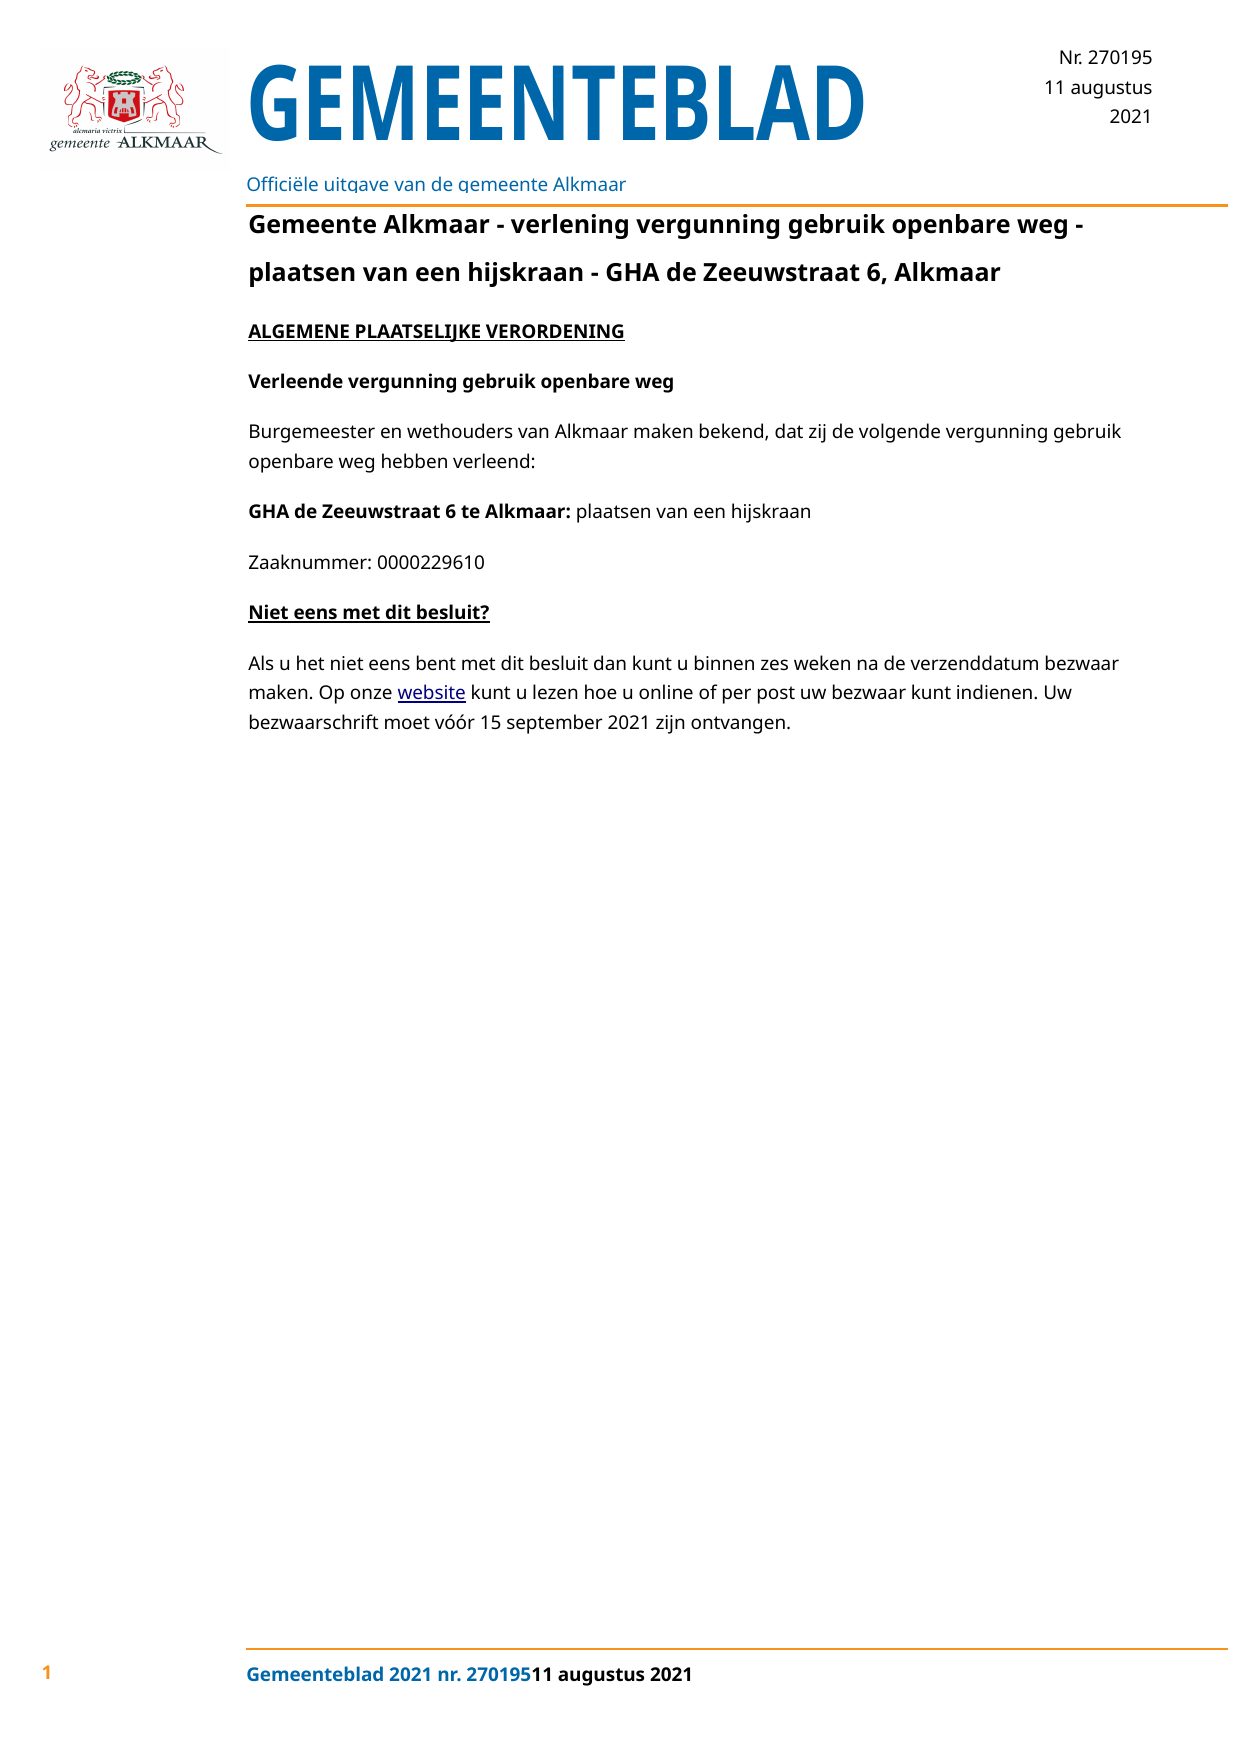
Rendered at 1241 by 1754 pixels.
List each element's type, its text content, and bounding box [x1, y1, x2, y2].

text Zaaknummer: 0000229610 [248, 549, 1152, 575]
text Verleende vergunning gebruik openbare weg [248, 368, 1152, 394]
text GHA de Zeeuwstraat 6 te Alkmaar: plaatsen van een hijskraan [248, 499, 1152, 524]
text Gemeente Alkmaar - verlening vergunning gebruik openbare weg - plaatsen van een hijskraan - GHA de Zeeuwstraat 6, Alkmaar [248, 207, 1152, 288]
text Als u het niet eens bent met dit besluit dan kunt u binnen zes weken na de verzenddatum bezwaar maken. Op onze website kunt u lezen hoe u online of per post uw bezwaar kunt indienen. Uw bezwaarschrift moet vóór 15 september 2021 zijn ontvangen. [248, 650, 1152, 735]
text ALGEMENE PLAATSELIJKE VERORDENING [248, 318, 1152, 344]
text Niet eens met dit besluit? [248, 599, 1152, 625]
text Burgemeester en wethouders van Alkmaar maken bekend, dat zij de volgende vergunning gebruik openbare weg hebben verleend: [248, 419, 1152, 474]
picture [41, 47, 231, 172]
